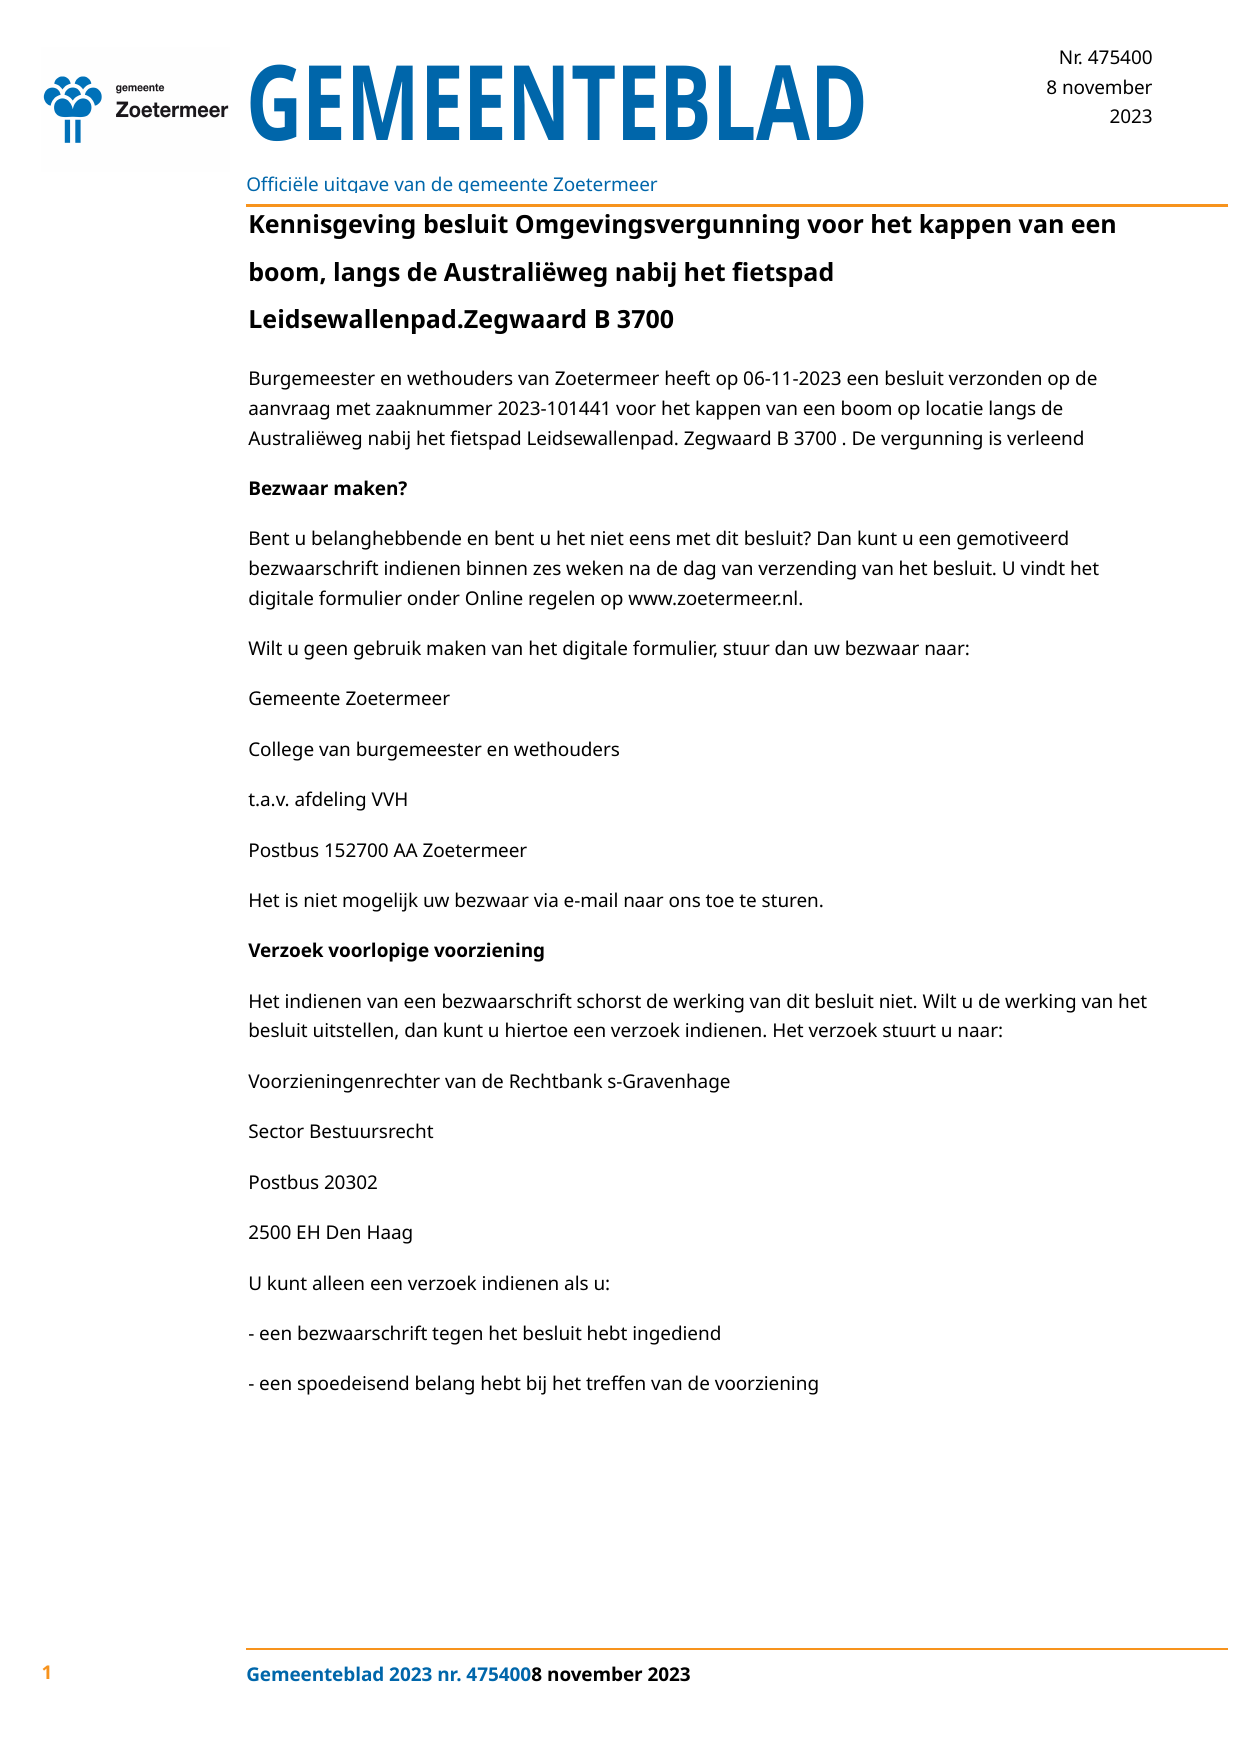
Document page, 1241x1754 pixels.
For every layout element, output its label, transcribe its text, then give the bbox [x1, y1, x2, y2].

text Wilt u geen gebruik maken van het digitale formulier, stuur dan uw bezwaar naar: [248, 635, 1152, 661]
text Burgemeester en wethouders van Zoetermeer heeft op 06-11-2023 een besluit verzonden op de aanvraag met zaaknummer 2023-101441 voor het kappen van een boom op locatie langs de Australiëweg nabij het fietspad Leidsewallenpad. Zegwaard B 3700 . De vergunning is verleend [248, 366, 1152, 450]
text 2500 EH Den Haag [248, 1219, 1152, 1245]
text U kunt alleen een verzoek indienen als u: [248, 1270, 1152, 1295]
text Verzoek voorlopige voorziening [248, 938, 1152, 963]
text Bent u belanghebbende en bent u het niet eens met dit besluit? Dan kunt u een gemotiveerd bezwaarschrift indienen binnen zes weken na de dag van verzending van het besluit. U vindt het digitale formulier onder Online regelen op www.zoetermeer.nl. [248, 526, 1152, 610]
text Het indienen van een bezwaarschrift schorst de werking van dit besluit niet. Wilt u de werking van het besluit uitstellen, dan kunt u hiertoe een verzoek indienen. Het verzoek stuurt u naar: [248, 988, 1152, 1043]
picture [41, 47, 231, 172]
text Kennisgeving besluit Omgevingsvergunning voor het kappen van een boom, langs de Australiëweg nabij het fietspad Leidsewallenpad.Zegwaard B 3700 [248, 207, 1152, 336]
text Postbus 152700 AA Zoetermeer [248, 837, 1152, 862]
text College van burgemeester en wethouders [248, 736, 1152, 762]
text Sector Bestuursrecht [248, 1118, 1152, 1144]
text Voorzieningenrechter van de Rechtbank s-Gravenhage [248, 1068, 1152, 1094]
text t.a.v. afdeling VVH [248, 786, 1152, 812]
text Bezwaar maken? [248, 475, 1152, 501]
text Het is niet mogelijk uw bezwaar via e-mail naar ons toe te sturen. [248, 887, 1152, 913]
text Gemeente Zoetermeer [248, 686, 1152, 711]
text - een bezwaarschrift tegen het besluit hebt ingediend [248, 1320, 1152, 1346]
text - een spoedeisend belang hebt bij het treffen van de voorziening [248, 1371, 1152, 1396]
text Postbus 20302 [248, 1169, 1152, 1194]
